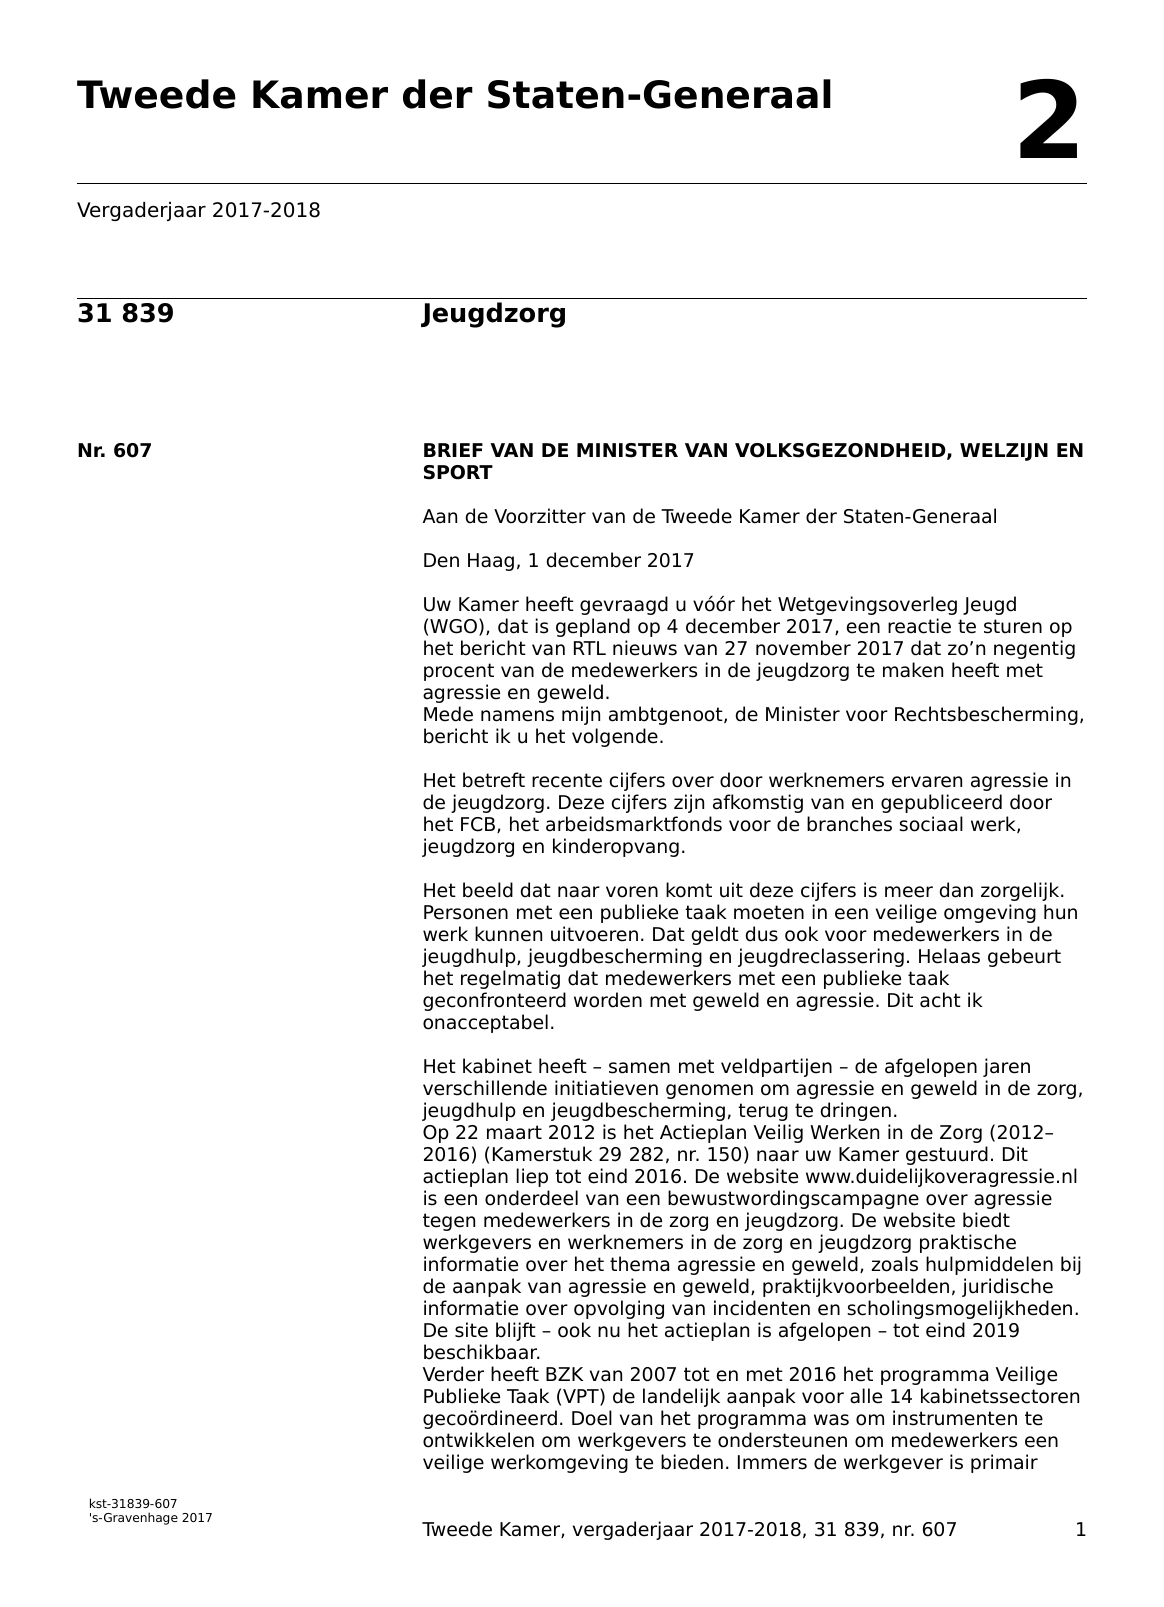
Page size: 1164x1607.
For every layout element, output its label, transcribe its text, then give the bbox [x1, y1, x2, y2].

text Verder heeft BZK van 2007 tot en met 2016 het programma Veilige Publieke Taak (VPT) de landelijk aanpak voor alle 14 kabinetssectoren gecoördineerd. Doel van het programma was om instrumenten te ontwikkelen om werkgevers te ondersteunen om medewerkers een veilige werkomgeving te bieden. Immers de werkgever is primair [422, 1364, 1087, 1474]
text Aan de Voorzitter van de Tweede Kamer der Staten-Generaal [422, 506, 1087, 528]
table_header Tweede Kamer der Staten-Generaal [77, 59, 886, 183]
text Den Haag, 1 december 2017 [422, 550, 1087, 572]
text Het kabinet heeft – samen met veldpartijen – de afgelopen jaren verschillende initiatieven genomen om agressie en geweld in de zorg, jeugdhulp en jeugdbescherming, terug te dringen. [422, 1056, 1087, 1122]
text kst-31839-607 [88, 1497, 323, 1511]
subtitle Nr. 607 BRIEF VAN DE MINISTER VAN VOLKSGEZONDHEID, WELZIJN EN SPORT [77, 440, 1087, 484]
text Uw Kamer heeft gevraagd u vóór het Wetgevingsoverleg Jeugd (WGO), dat is gepland op 4 december 2017, een reactie te sturen op het bericht van RTL nieuws van 27 november 2017 dat zo’n negentig procent van de medewerkers in de jeugdzorg te maken heeft met agressie en geweld. [422, 594, 1087, 704]
table_header 2 [886, 59, 1087, 183]
table_cell Vergaderjaar 2017-2018 [77, 184, 1087, 298]
text Het betreft recente cijfers over door werknemers ervaren agressie in de jeugdzorg. Deze cijfers zijn afkomstig van en gepubliceerd door het FCB, het arbeidsmarktfonds voor de branches sociaal werk, jeugdzorg en kinderopvang. [422, 770, 1087, 858]
subtitle 31 839 Jeugdzorg [77, 299, 1087, 329]
text Het beeld dat naar voren komt uit deze cijfers is meer dan zorgelijk. Personen met een publieke taak moeten in een veilige omgeving hun werk kunnen uitvoeren. Dat geldt dus ook voor medewerkers in de jeugdhulp, jeugdbescherming en jeugdreclassering. Helaas gebeurt het regelmatig dat medewerkers met een publieke taak geconfronteerd worden met geweld en agressie. Dit acht ik onacceptabel. [422, 880, 1087, 1034]
text Mede namens mijn ambtgenoot, de Minister voor Rechtsbescherming, bericht ik u het volgende. [422, 704, 1087, 748]
text Op 22 maart 2012 is het Actieplan Veilig Werken in de Zorg (2012–2016) (Kamerstuk 29 282, nr. 150) naar uw Kamer gestuurd. Dit actieplan liep tot eind 2016. De website www.duidelijkoveragressie.nl is een onderdeel van een bewustwordingscampagne over agressie tegen medewerkers in de zorg en jeugdzorg. De website biedt werkgevers en werknemers in de zorg en jeugdzorg praktische informatie over het thema agressie en geweld, zoals hulpmiddelen bij de aanpak van agressie en geweld, praktijkvoorbeelden, juridische informatie over opvolging van incidenten en scholingsmogelijkheden. De site blijft – ook nu het actieplan is afgelopen – tot eind 2019 beschikbaar. [422, 1122, 1087, 1364]
text 's-Gravenhage 2017 [88, 1511, 323, 1525]
